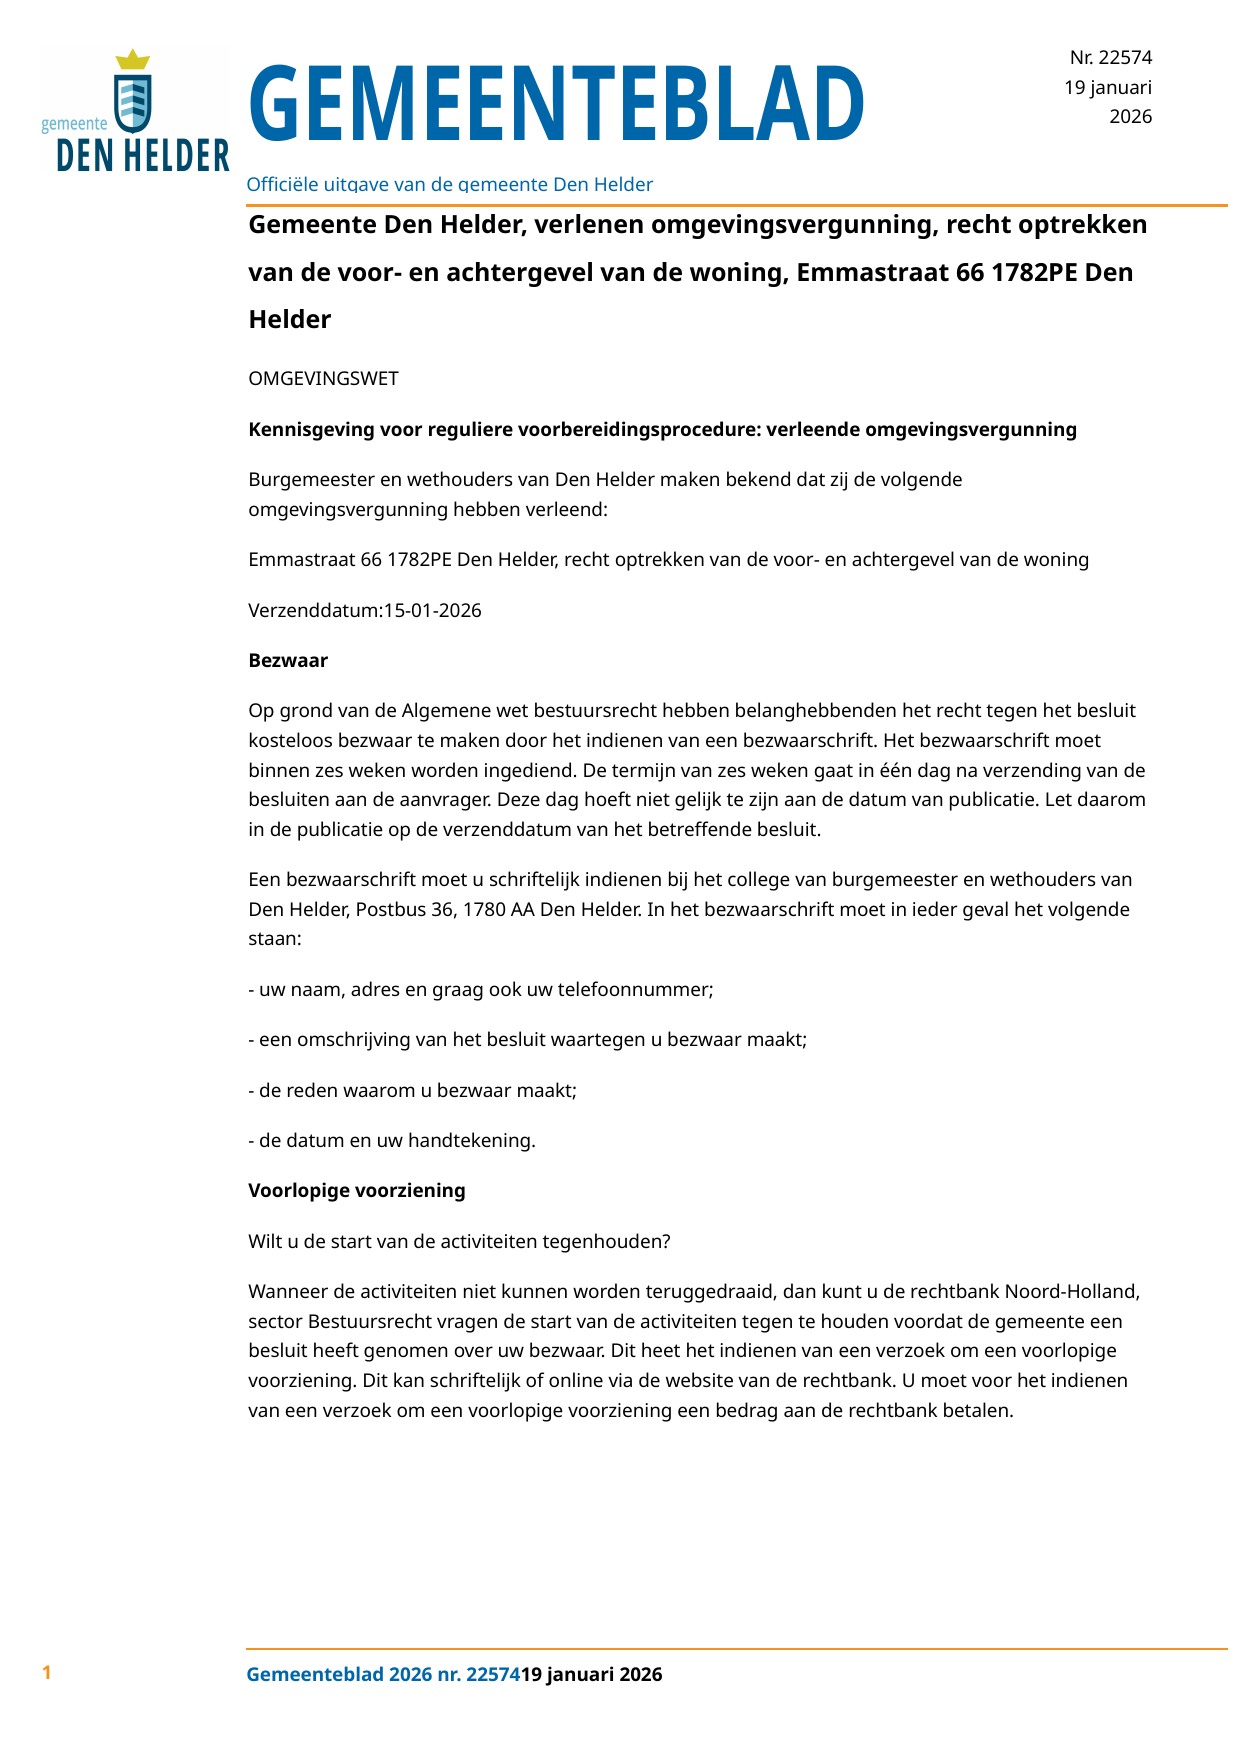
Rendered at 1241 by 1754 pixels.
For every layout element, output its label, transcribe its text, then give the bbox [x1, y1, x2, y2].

text Wanneer de activiteiten niet kunnen worden teruggedraaid, dan kunt u de rechtbank Noord-Holland, sector Bestuursrecht vragen de start van de activiteiten tegen te houden voordat de gemeente een besluit heeft genomen over uw bezwaar. Dit heet het indienen van een verzoek om een voorlopige voorziening. Dit kan schriftelijk of online via de website van de rechtbank. U moet voor het indienen van een verzoek om een voorlopige voorziening een bedrag aan de rechtbank betalen. [248, 1278, 1152, 1422]
text Gemeente Den Helder, verlenen omgevingsvergunning, recht optrekken van de voor- en achtergevel van de woning, Emmastraat 66 1782PE Den Helder [248, 207, 1152, 336]
picture [41, 47, 231, 172]
text Een bezwaarschrift moet u schriftelijk indienen bij het college van burgemeester en wethouders van Den Helder, Postbus 36, 1780 AA Den Helder. In het bezwaarschrift moet in ieder geval het volgende staan: [248, 866, 1152, 951]
text Emmastraat 66 1782PE Den Helder, recht optrekken van de voor- en achtergevel van de woning [248, 546, 1152, 572]
picture [220, 160, 224, 172]
text - de reden waarom u bezwaar maakt; [248, 1077, 1152, 1102]
text Voorlopige voorziening [248, 1178, 1152, 1203]
text OMGEVINGSWET [248, 366, 1152, 391]
text Wilt u de start van de activiteiten tegenhouden? [248, 1228, 1152, 1254]
text Verzenddatum:15-01-2026 [248, 597, 1152, 622]
picture [63, 144, 68, 165]
text - uw naam, adres en graag ook uw telefoonnummer; [248, 976, 1152, 1002]
picture [182, 144, 187, 165]
text Kennisgeving voor reguliere voorbereidingsprocedure: verleende omgevingsvergunning [248, 416, 1152, 442]
text - een omschrijving van het besluit waartegen u bezwaar maakt; [248, 1026, 1152, 1052]
text Burgemeester en wethouders van Den Helder maken bekend dat zij de volgende omgevingsvergunning hebben verleend: [248, 466, 1152, 522]
picture [100, 154, 106, 172]
text Bezwaar [248, 647, 1152, 673]
text - de datum en uw handtekening. [248, 1127, 1152, 1153]
text Op grond van de Algemene wet bestuursrecht hebben belanghebbenden het recht tegen het besluit kosteloos bezwaar te maken door het indienen van een bezwaarschrift. Het bezwaarschrift moet binnen zes weken worden ingediend. De termijn van zes weken gaat in één dag na verzending van de besluiten aan de aanvrager. Deze dag hoeft niet gelijk te zijn aan de datum van publicatie. Let daarom in de publicatie op de verzenddatum van het betreffende besluit. [248, 698, 1152, 842]
picture [130, 157, 135, 172]
